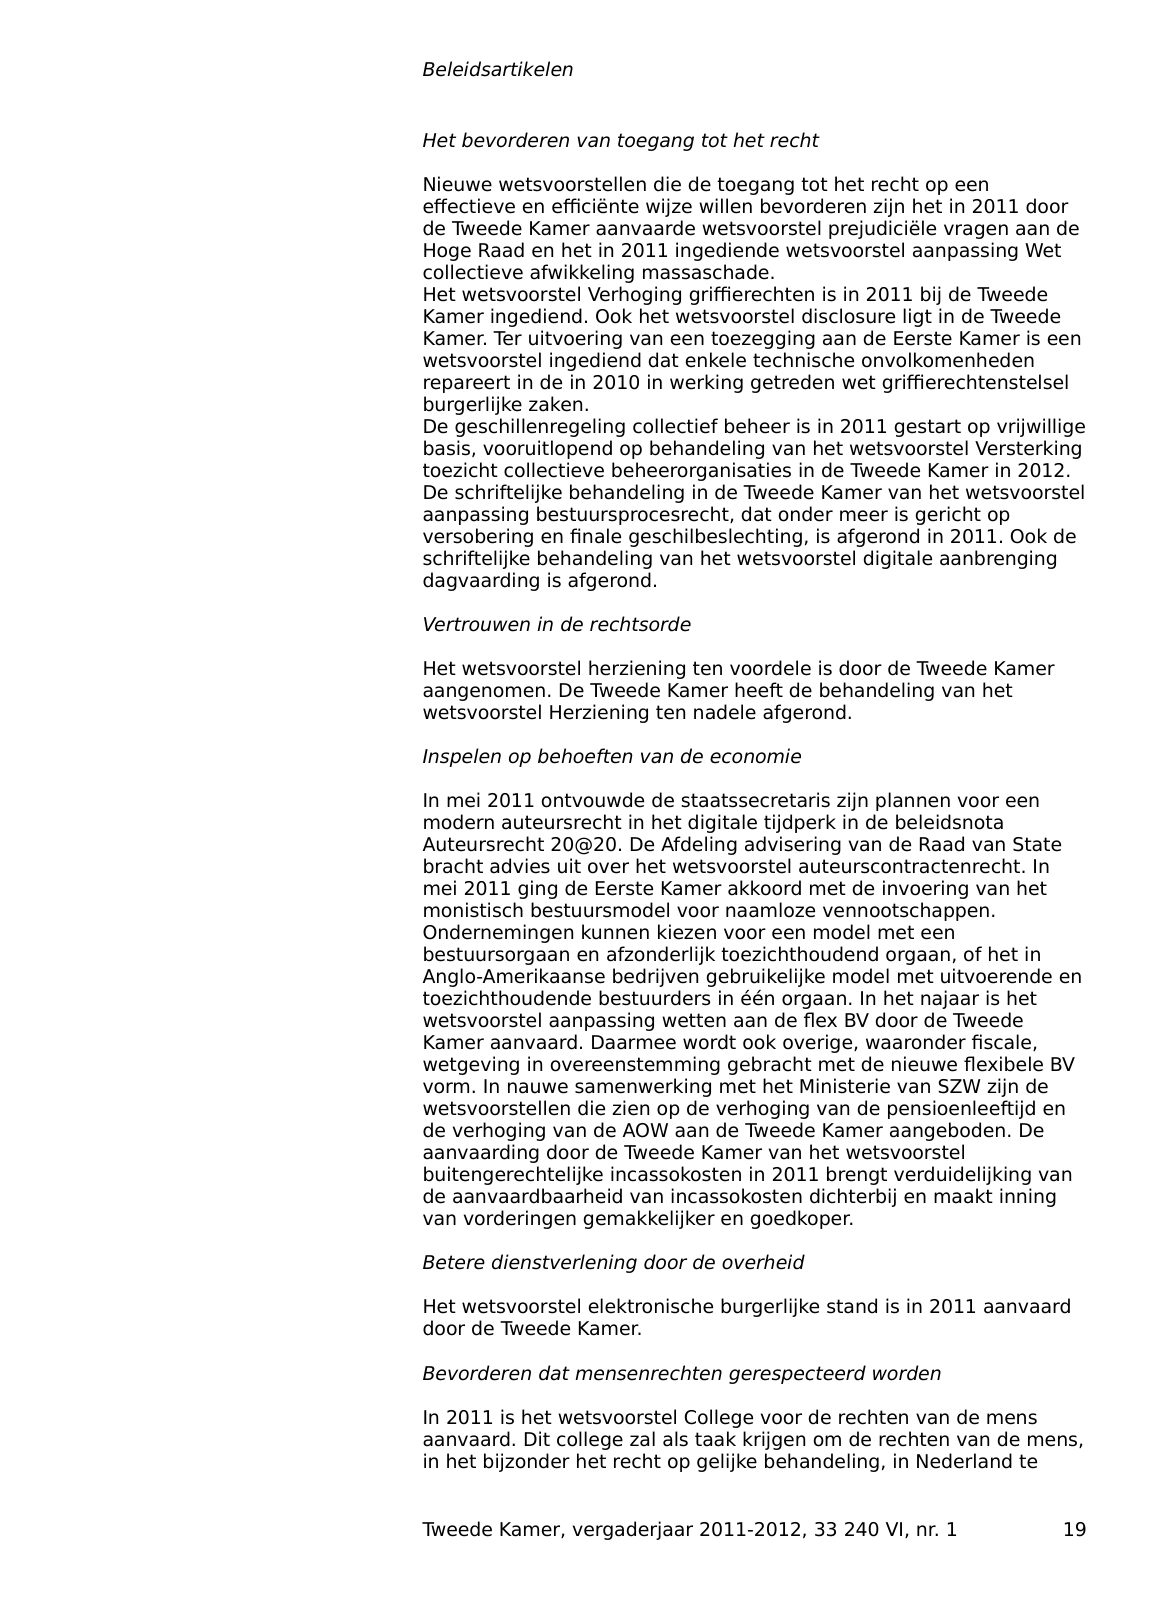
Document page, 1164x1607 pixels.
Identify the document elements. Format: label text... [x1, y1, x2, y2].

text In mei 2011 ontvouwde de staatssecretaris zijn plannen voor een modern auteursrecht in het digitale tijdperk in de beleidsnota Auteursrecht 20@20. De Afdeling advisering van de Raad van State bracht advies uit over het wetsvoorstel auteurscontractenrecht. In mei 2011 ging de Eerste Kamer akkoord met de invoering van het monistisch bestuursmodel voor naamloze vennootschappen. Ondernemingen kunnen kiezen voor een model met een bestuursorgaan en afzonderlijk toezichthoudend orgaan, of het in Anglo-Amerikaanse bedrijven gebruikelijke model met uitvoerende en toezichthoudende bestuurders in één orgaan. In het najaar is het wetsvoorstel aanpassing wetten aan de flex BV door de Tweede Kamer aanvaard. Daarmee wordt ook overige, waaronder fiscale, wetgeving in overeenstemming gebracht met de nieuwe flexibele BV vorm. In nauwe samenwerking met het Ministerie van SZW zijn de wetsvoorstellen die zien op de verhoging van de pensioenleeftijd en de verhoging van de AOW aan de Tweede Kamer aangeboden. De aanvaarding door de Tweede Kamer van het wetsvoorstel buitengerechtelijke incassokosten in 2011 brengt verduidelijking van de aanvaardbaarheid van incassokosten dichterbij en maakt inning van vorderingen gemakkelijker en goedkoper. [422, 790, 1087, 1230]
subtitle Inspelen op behoeften van de economie [422, 746, 1087, 768]
subtitle Vertrouwen in de rechtsorde [422, 614, 1087, 636]
text Het wetsvoorstel Verhoging griffierechten is in 2011 bij de Tweede Kamer ingediend. Ook het wetsvoorstel disclosure ligt in de Tweede Kamer. Ter uitvoering van een toezegging aan de Eerste Kamer is een wetsvoorstel ingediend dat enkele technische onvolkomenheden repareert in de in 2010 in werking getreden wet griffierechtenstelsel burgerlijke zaken. [422, 284, 1087, 416]
subtitle Betere dienstverlening door de overheid [422, 1252, 1087, 1274]
text Het wetsvoorstel elektronische burgerlijke stand is in 2011 aanvaard door de Tweede Kamer. [422, 1296, 1087, 1340]
subtitle Het bevorderen van toegang tot het recht [422, 130, 1087, 152]
text Het wetsvoorstel herziening ten voordele is door de Tweede Kamer aangenomen. De Tweede Kamer heeft de behandeling van het wetsvoorstel Herziening ten nadele afgerond. [422, 658, 1087, 724]
subtitle Bevorderen dat mensenrechten gerespecteerd worden [422, 1362, 1087, 1384]
text Nieuwe wetsvoorstellen die de toegang tot het recht op een effectieve en efficiënte wijze willen bevorderen zijn het in 2011 door de Tweede Kamer aanvaarde wetsvoorstel prejudiciële vragen aan de Hoge Raad en het in 2011 ingediende wetsvoorstel aanpassing Wet collectieve afwikkeling massaschade. [422, 174, 1087, 284]
text In 2011 is het wetsvoorstel College voor de rechten van de mens aanvaard. Dit college zal als taak krijgen om de rechten van de mens, in het bijzonder het recht op gelijke behandeling, in Nederland te [422, 1407, 1087, 1472]
text De geschillenregeling collectief beheer is in 2011 gestart op vrijwillige basis, vooruitlopend op behandeling van het wetsvoorstel Versterking toezicht collectieve beheerorganisaties in de Tweede Kamer in 2012. De schriftelijke behandeling in de Tweede Kamer van het wetsvoorstel aanpassing bestuursprocesrecht, dat onder meer is gericht op versobering en finale geschilbeslechting, is afgerond in 2011. Ook de schriftelijke behandeling van het wetsvoorstel digitale aanbrenging dagvaarding is afgerond. [422, 416, 1087, 592]
